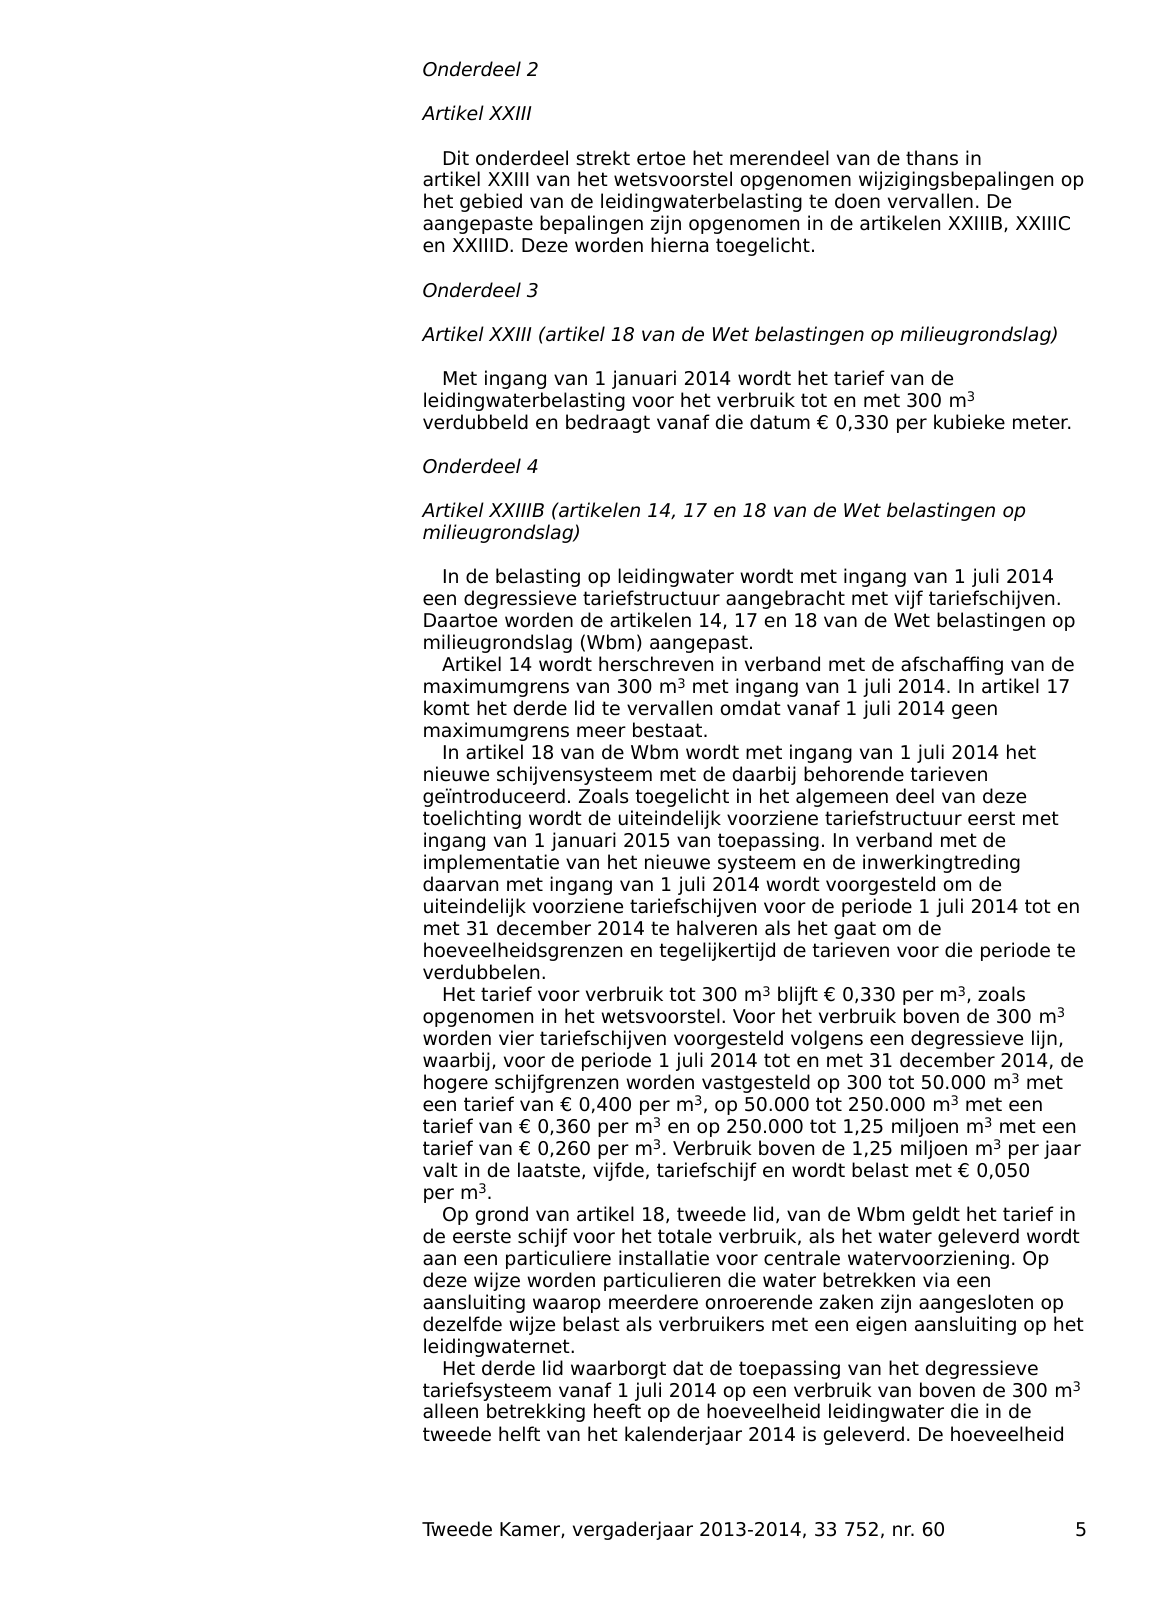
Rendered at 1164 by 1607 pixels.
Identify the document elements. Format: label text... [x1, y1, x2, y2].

text Met ingang van 1 januari 2014 wordt het tarief van de leidingwaterbelasting voor het verbruik tot en met 300 m3 verdubbeld en bedraagt vanaf die datum € 0,330 per kubieke meter. [422, 368, 1087, 434]
subtitle Onderdeel 3 [422, 279, 1087, 301]
subtitle Onderdeel 4 [422, 456, 1087, 478]
text Artikel 14 wordt herschreven in verband met de afschaffing van de maximumgrens van 300 m3 met ingang van 1 juli 2014. In artikel 17 komt het derde lid te vervallen omdat vanaf 1 juli 2014 geen maximumgrens meer bestaat. [422, 654, 1087, 742]
text Dit onderdeel strekt ertoe het merendeel van de thans in artikel XXIII van het wetsvoorstel opgenomen wijzigingsbepalingen op het gebied van de leidingwaterbelasting te doen vervallen. De aangepaste bepalingen zijn opgenomen in de artikelen XXIIIB, XXIIIC en XXIIID. Deze worden hierna toegelicht. [422, 147, 1087, 257]
text Op grond van artikel 18, tweede lid, van de Wbm geldt het tarief in de eerste schijf voor het totale verbruik, als het water geleverd wordt aan een particuliere installatie voor centrale watervoorziening. Op deze wijze worden particulieren die water betrekken via een aansluiting waarop meerdere onroerende zaken zijn aangesloten op dezelfde wijze belast als verbruikers met een eigen aansluiting op het leidingwaternet. [422, 1204, 1087, 1357]
text Het tarief voor verbruik tot 300 m3 blijft € 0,330 per m3, zoals opgenomen in het wetsvoorstel. Voor het verbruik boven de 300 m3 worden vier tariefschijven voorgesteld volgens een degressieve lijn, waarbij, voor de periode 1 juli 2014 tot en met 31 december 2014, de hogere schijfgrenzen worden vastgesteld op 300 tot 50.000 m3 met een tarief van € 0,400 per m3, op 50.000 tot 250.000 m3 met een tarief van € 0,360 per m3 en op 250.000 tot 1,25 miljoen m3 met een tarief van € 0,260 per m3. Verbruik boven de 1,25 miljoen m3 per jaar valt in de laatste, vijfde, tariefschijf en wordt belast met € 0,050 per m3. [422, 984, 1087, 1204]
subtitle Artikel XXIIIB (artikelen 14, 17 en 18 van de Wet belastingen op milieugrondslag) [422, 500, 1087, 544]
subtitle Onderdeel 2 [422, 59, 1087, 81]
text In artikel 18 van de Wbm wordt met ingang van 1 juli 2014 het nieuwe schijvensysteem met de daarbij behorende tarieven geïntroduceerd. Zoals toegelicht in het algemeen deel van deze toelichting wordt de uiteindelijk voorziene tariefstructuur eerst met ingang van 1 januari 2015 van toepassing. In verband met de implementatie van het nieuwe systeem en de inwerkingtreding daarvan met ingang van 1 juli 2014 wordt voorgesteld om de uiteindelijk voorziene tariefschijven voor de periode 1 juli 2014 tot en met 31 december 2014 te halveren als het gaat om de hoeveelheidsgrenzen en tegelijkertijd de tarieven voor die periode te verdubbelen. [422, 742, 1087, 984]
subtitle Artikel XXIII (artikel 18 van de Wet belastingen op milieugrondslag) [422, 324, 1087, 346]
subtitle Artikel XXIII [422, 103, 1087, 125]
text In de belasting op leidingwater wordt met ingang van 1 juli 2014 een degressieve tariefstructuur aangebracht met vijf tariefschijven. Daartoe worden de artikelen 14, 17 en 18 van de Wet belastingen op milieugrondslag (Wbm) aangepast. [422, 566, 1087, 654]
text Het derde lid waarborgt dat de toepassing van het degressieve tariefsysteem vanaf 1 juli 2014 op een verbruik van boven de 300 m3 alleen betrekking heeft op de hoeveelheid leidingwater die in de tweede helft van het kalenderjaar 2014 is geleverd. De hoeveelheid [422, 1357, 1087, 1445]
